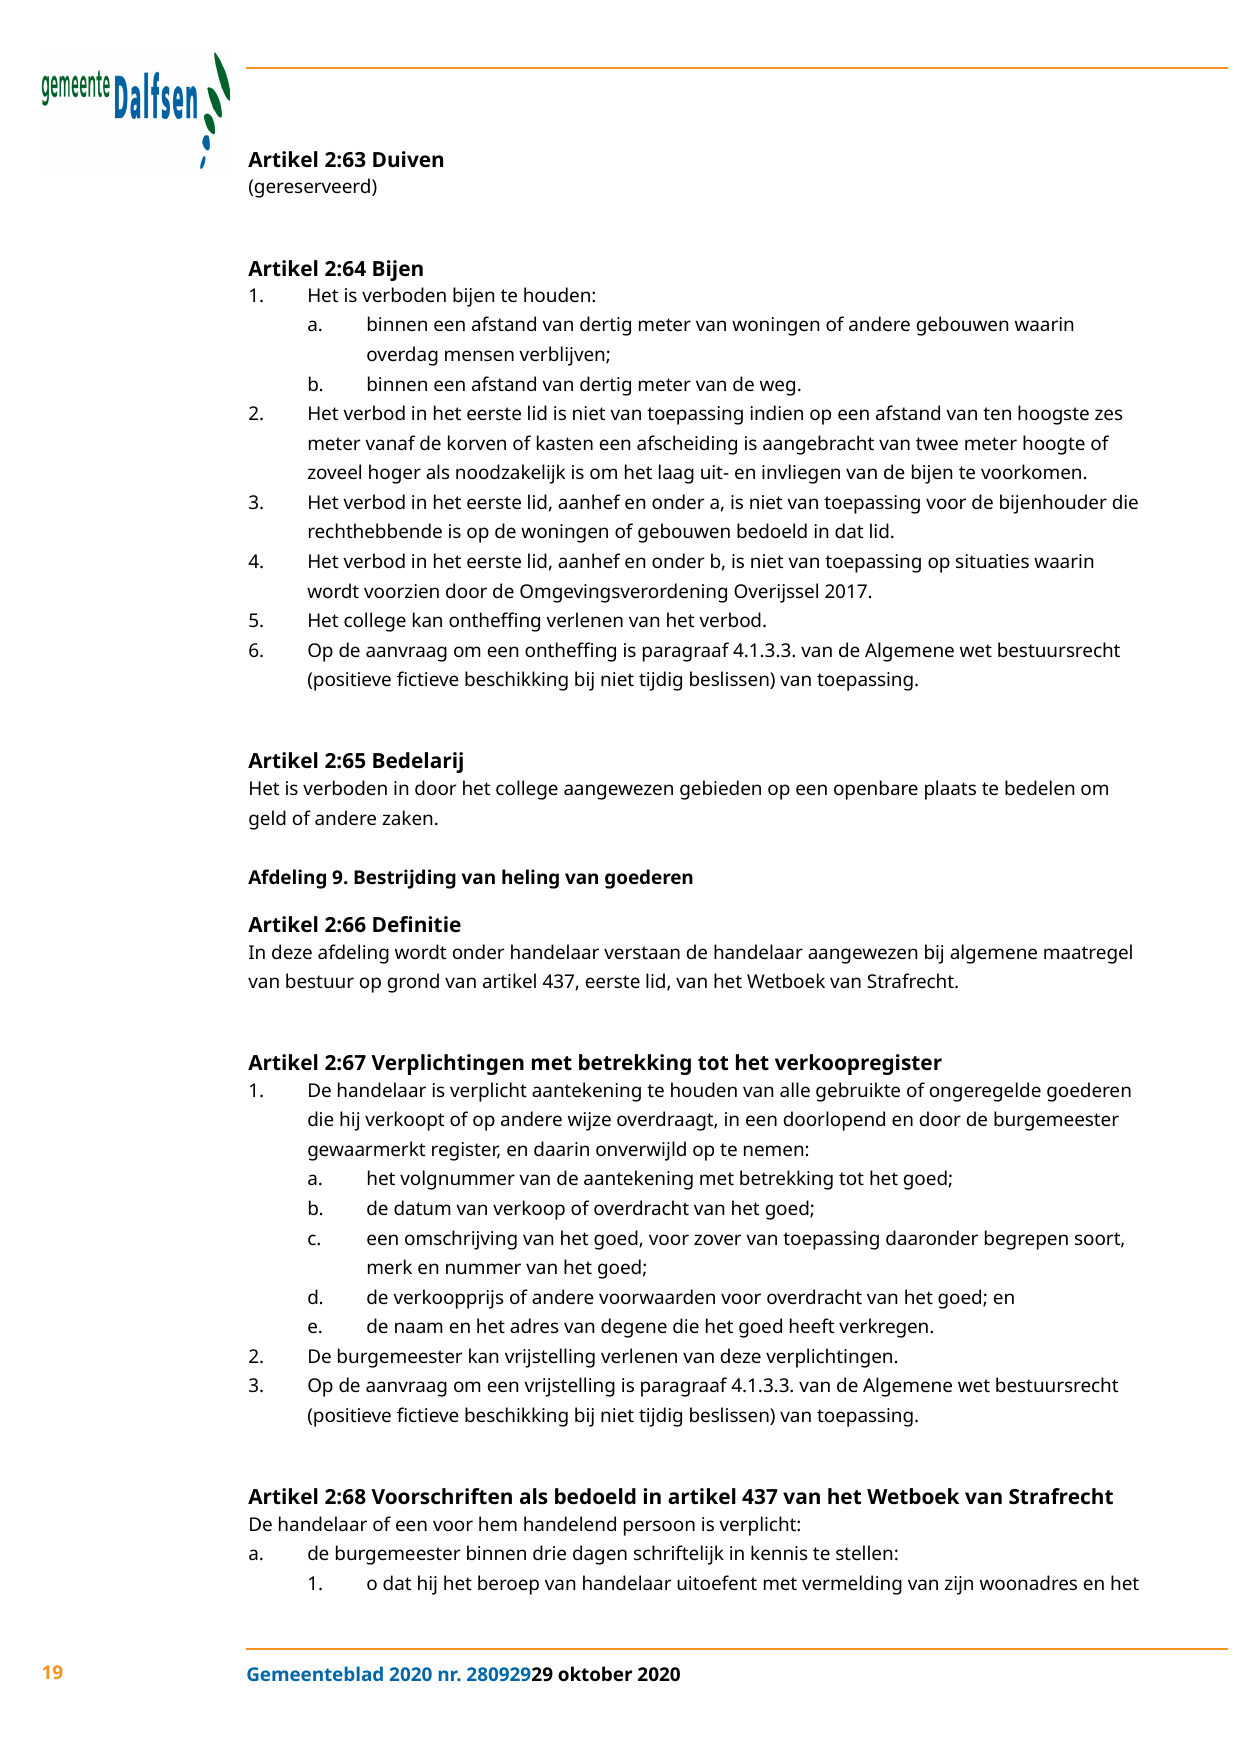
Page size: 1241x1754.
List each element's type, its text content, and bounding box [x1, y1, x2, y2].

list Het verbod in het eerste lid, aanhef en onder b, is niet van toepassing op situaties waarin wordt voorzien door de Omgevingsverordening Overijssel 2017. [248, 548, 1152, 604]
list Op de aanvraag om een ontheffing is paragraaf 4.1.3.3. van de Algemene wet bestuursrecht (positieve fictieve beschikking bij niet tijdig beslissen) van toepassing. [248, 637, 1152, 692]
text Artikel 2:65 Bedelarij [248, 747, 1152, 775]
list De burgemeester kan vrijstelling verlenen van deze verplichtingen. [248, 1343, 1152, 1369]
text Artikel 2:68 Voorschriften als bedoeld in artikel 437 van het Wetboek van Strafrecht [248, 1482, 1152, 1511]
text Artikel 2:67 Verplichtingen met betrekking tot het verkoopregister [248, 1048, 1152, 1077]
list een omschrijving van het goed, voor zover van toepassing daaronder begrepen soort, merk en nummer van het goed; [307, 1225, 1152, 1280]
list Het is verboden bijen te houden: [248, 282, 1152, 308]
text Artikel 2:66 Definitie [248, 910, 1152, 939]
list het volgnummer van de aantekening met betrekking tot het goed; [307, 1166, 1152, 1191]
list de naam en het adres van degene die het goed heeft verkregen. [307, 1313, 1152, 1339]
picture [41, 47, 231, 172]
list o dat hij het beroep van handelaar uitoefent met vermelding van zijn woonadres en het [307, 1570, 1152, 1596]
list Het verbod in het eerste lid is niet van toepassing indien op een afstand van ten hoogste zes meter vanaf de korven of kasten een afscheiding is aangebracht van twee meter hoogte of zoveel hoger als noodzakelijk is om het laag uit- en invliegen van de bijen te voorkomen. [248, 400, 1152, 485]
list Het verbod in het eerste lid, aanhef en onder a, is niet van toepassing voor de bijenhouder die rechthebbende is op de woningen of gebouwen bedoeld in dat lid. [248, 489, 1152, 544]
text Het is verboden in door het college aangewezen gebieden op een openbare plaats te bedelen om geld of andere zaken. [248, 775, 1152, 830]
list Op de aanvraag om een vrijstelling is paragraaf 4.1.3.3. van de Algemene wet bestuursrecht (positieve fictieve beschikking bij niet tijdig beslissen) van toepassing. [248, 1373, 1152, 1428]
list binnen een afstand van dertig meter van de weg. [307, 371, 1152, 397]
list de datum van verkoop of overdracht van het goed; [307, 1195, 1152, 1221]
list Het college kan ontheffing verlenen van het verbod. [248, 607, 1152, 633]
text Afdeling 9. Bestrijding van heling van goederen [248, 864, 1152, 889]
list De handelaar is verplicht aantekening te houden van alle gebruikte of ongeregelde goederen die hij verkoopt of op andere wijze overdraagt, in een doorlopend en door de burgemeester gewaarmerkt register, en daarin onverwijld op te nemen: [248, 1077, 1152, 1162]
list de verkoopprijs of andere voorwaarden voor overdracht van het goed; en [307, 1284, 1152, 1310]
text Artikel 2:63 Duiven [248, 145, 1152, 174]
text In deze afdeling wordt onder handelaar verstaan de handelaar aangewezen bij algemene maatregel van bestuur op grond van artikel 437, eerste lid, van het Wetboek van Strafrecht. [248, 939, 1152, 994]
text Artikel 2:64 Bijen [248, 254, 1152, 282]
list binnen een afstand van dertig meter van woningen of andere gebouwen waarin overdag mensen verblijven; [307, 312, 1152, 367]
text (gereserveerd) [248, 174, 1152, 199]
text De handelaar of een voor hem handelend persoon is verplicht: [248, 1511, 1152, 1536]
list de burgemeester binnen drie dagen schriftelijk in kennis te stellen: [248, 1540, 1152, 1566]
